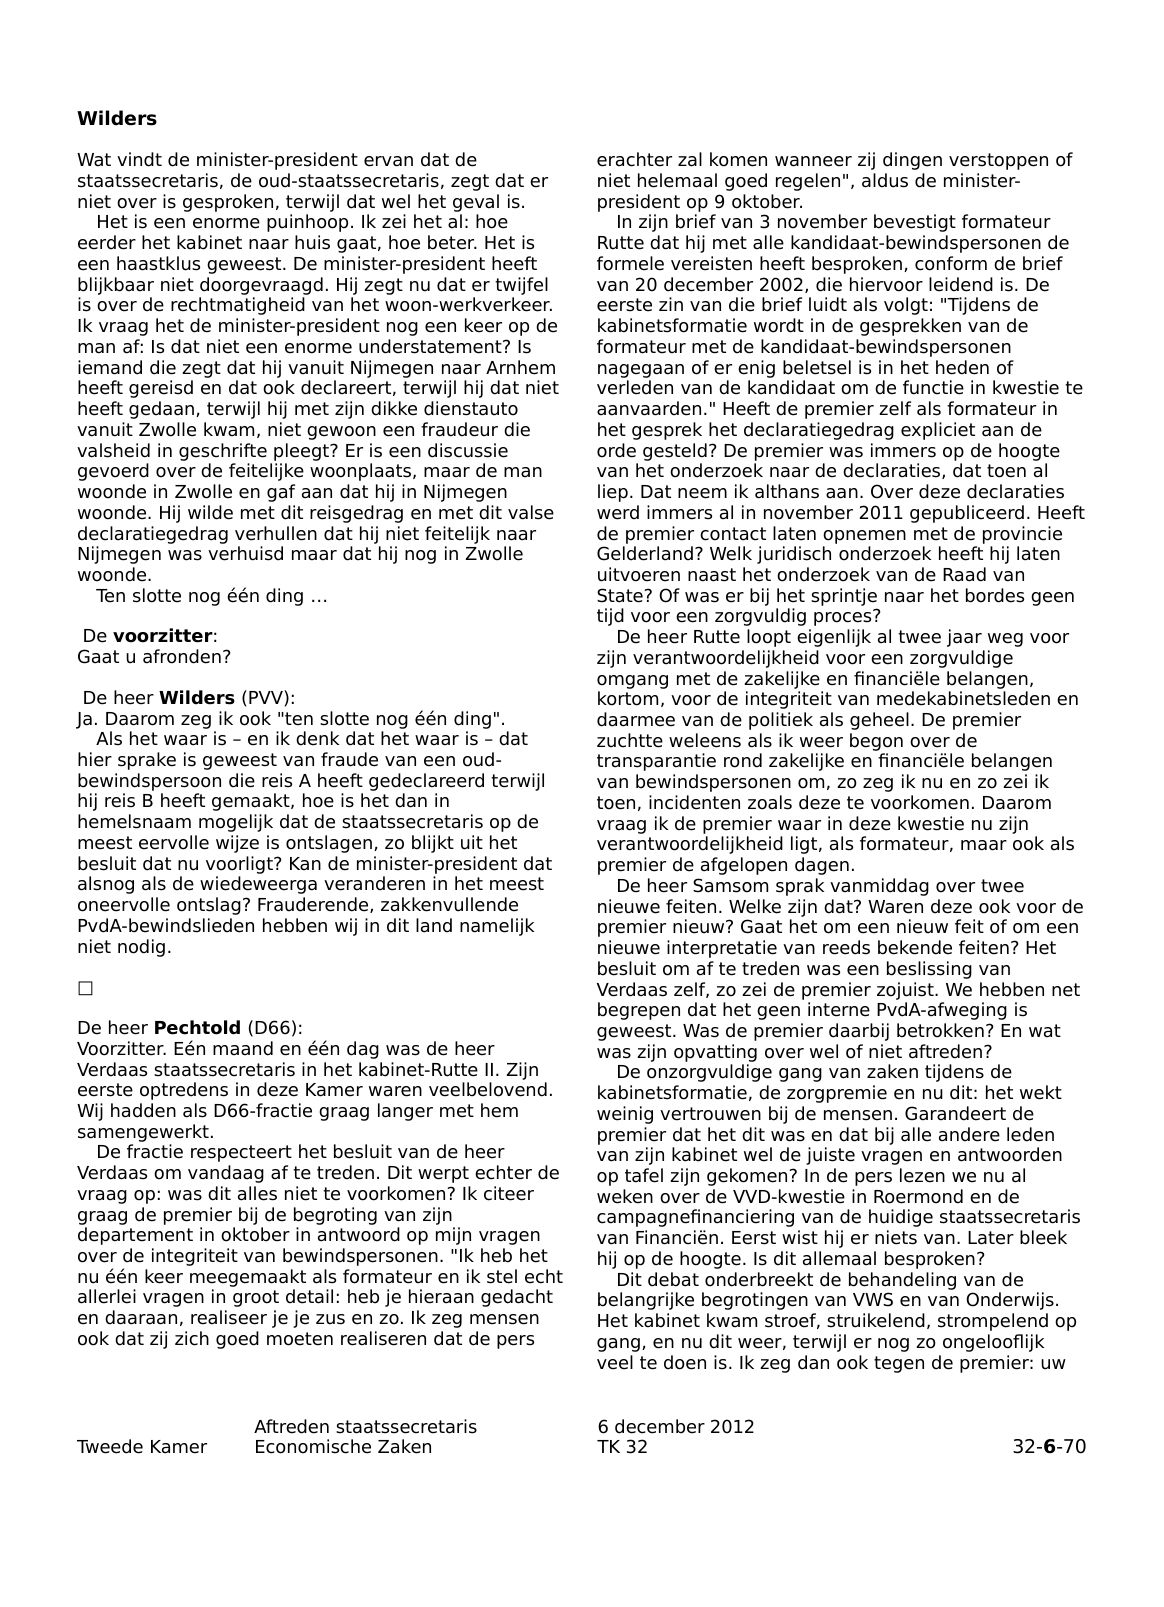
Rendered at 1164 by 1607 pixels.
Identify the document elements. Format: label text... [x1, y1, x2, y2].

text De voorzitter: [77, 626, 567, 647]
text Het is een enorme puinhoop. Ik zei het al: hoe eerder het kabinet naar huis gaat, hoe beter. Het is een haastklus geweest. De minister-president heeft blijkbaar niet doorgevraagd. Hij zegt nu dat er twijfel is over de rechtmatigheid van het woon-werkverkeer. Ik vraag het de minister-president nog een keer op de man af: Is dat niet een enorme understatement? Is iemand die zegt dat hij vanuit Nijmegen naar Arnhem heeft gereisd en dat ook declareert, terwijl hij dat niet heeft gedaan, terwijl hij met zijn dikke dienstauto vanuit Zwolle kwam, niet gewoon een fraudeur die valsheid in geschrifte pleegt? Er is een discussie gevoerd over de feitelijke woonplaats, maar de man woonde in Zwolle en gaf aan dat hij in Nijmegen woonde. Hij wilde met dit reisgedrag en met dit valse declaratiegedrag verhullen dat hij niet feitelijk naar Nijmegen was verhuisd maar dat hij nog in Zwolle woonde. [77, 212, 567, 586]
text Voorzitter. Eén maand en één dag was de heer Verdaas staatssecretaris in het kabinet-Rutte II. Zijn eerste optredens in deze Kamer waren veelbelovend. Wij hadden als D66-fractie graag langer met hem samengewerkt. [77, 1039, 567, 1142]
text In zijn brief van 3 november bevestigt formateur Rutte dat hij met alle kandidaat-bewindspersonen de formele vereisten heeft besproken, conform de brief van 20 december 2002, die hiervoor leidend is. De eerste zin van die brief luidt als volgt: "Tijdens de kabinetsformatie wordt in de gesprekken van de formateur met de kandidaat-bewindspersonen nagegaan of er enig beletsel is in het heden of verleden van de kandidaat om de functie in kwestie te aanvaarden." Heeft de premier zelf als formateur in het gesprek het declaratiegedrag expliciet aan de orde gesteld? De premier was immers op de hoogte van het onderzoek naar de declaraties, dat toen al liep. Dat neem ik althans aan. Over deze declaraties werd immers al in november 2011 gepubliceerd. Heeft de premier contact laten opnemen met de provincie Gelderland? Welk juridisch onderzoek heeft hij laten uitvoeren naast het onderzoek van de Raad van State? Of was er bij het sprintje naar het bordes geen tijd voor een zorgvuldig proces? [596, 212, 1087, 627]
text De heer Rutte loopt eigenlijk al twee jaar weg voor zijn verantwoordelijkheid voor een zorgvuldige omgang met de zakelijke en financiële belangen, kortom, voor de integriteit van medekabinetsleden en daarmee van de politiek als geheel. De premier zuchtte weleens als ik weer begon over de transparantie rond zakelijke en financiële belangen van bewindspersonen om, zo zeg ik nu en zo zei ik toen, incidenten zoals deze te voorkomen. Daarom vraag ik de premier waar in deze kwestie nu zijn verantwoordelijkheid ligt, als formateur, maar ook als premier de afgelopen dagen. [596, 627, 1087, 876]
text erachter zal komen wanneer zij dingen verstoppen of niet helemaal goed regelen", aldus de minister-president op 9 oktober. [596, 150, 1087, 212]
text □ [77, 977, 567, 998]
text De onzorgvuldige gang van zaken tijdens de kabinetsformatie, de zorgpremie en nu dit: het wekt weinig vertrouwen bij de mensen. Garandeert de premier dat het dit was en dat bij alle andere leden van zijn kabinet wel de juiste vragen en antwoorden op tafel zijn gekomen? In de pers lezen we nu al weken over de VVD-kwestie in Roermond en de campagnefinanciering van de huidige staatssecretaris van Financiën. Eerst wist hij er niets van. Later bleek hij op de hoogte. Is dit allemaal besproken? [596, 1062, 1087, 1269]
text De heer Samsom sprak vanmiddag over twee nieuwe feiten. Welke zijn dat? Waren deze ook voor de premier nieuw? Gaat het om een nieuw feit of om een nieuwe interpretatie van reeds bekende feiten? Het besluit om af te treden was een beslissing van Verdaas zelf, zo zei de premier zojuist. We hebben net begrepen dat het geen interne PvdA-afweging is geweest. Was de premier daarbij betrokken? En wat was zijn opvatting over wel of niet aftreden? [596, 876, 1087, 1062]
text Gaat u afronden? [77, 647, 567, 668]
text De heer Pechtold (D66): [77, 1018, 567, 1039]
text Dit debat onderbreekt de behandeling van de belangrijke begrotingen van VWS en van Onderwijs. Het kabinet kwam stroef, struikelend, strompelend op gang, en nu dit weer, terwijl er nog zo ongelooflijk veel te doen is. Ik zeg dan ook tegen de premier: uw [596, 1269, 1087, 1373]
text De fractie respecteert het besluit van de heer Verdaas om vandaag af te treden. Dit werpt echter de vraag op: was dit alles niet te voorkomen? Ik citeer graag de premier bij de begroting van zijn departement in oktober in antwoord op mijn vragen over de integriteit van bewindspersonen. "Ik heb het nu één keer meegemaakt als formateur en ik stel echt allerlei vragen in groot detail: heb je hieraan gedacht en daaraan, realiseer je je zus en zo. Ik zeg mensen ook dat zij zich goed moeten realiseren dat de pers [77, 1142, 567, 1349]
text Als het waar is – en ik denk dat het waar is – dat hier sprake is geweest van fraude van een oud-bewindspersoon die reis A heeft gedeclareerd terwijl hij reis B heeft gemaakt, hoe is het dan in hemelsnaam mogelijk dat de staatssecretaris op de meest eervolle wijze is ontslagen, zo blijkt uit het besluit dat nu voorligt? Kan de minister-president dat alsnog als de wiedeweerga veranderen in het meest oneervolle ontslag? Frauderende, zakkenvullende PvdA-bewindslieden hebben wij in dit land namelijk niet nodig. [77, 729, 567, 957]
text Wat vindt de minister-president ervan dat de staatssecretaris, de oud-staatssecretaris, zegt dat er niet over is gesproken, terwijl dat wel het geval is. [77, 150, 567, 212]
text De heer Wilders (PVV): [77, 688, 567, 708]
text Ten slotte nog één ding … [77, 586, 567, 606]
text Ja. Daarom zeg ik ook "ten slotte nog één ding". [77, 708, 567, 729]
